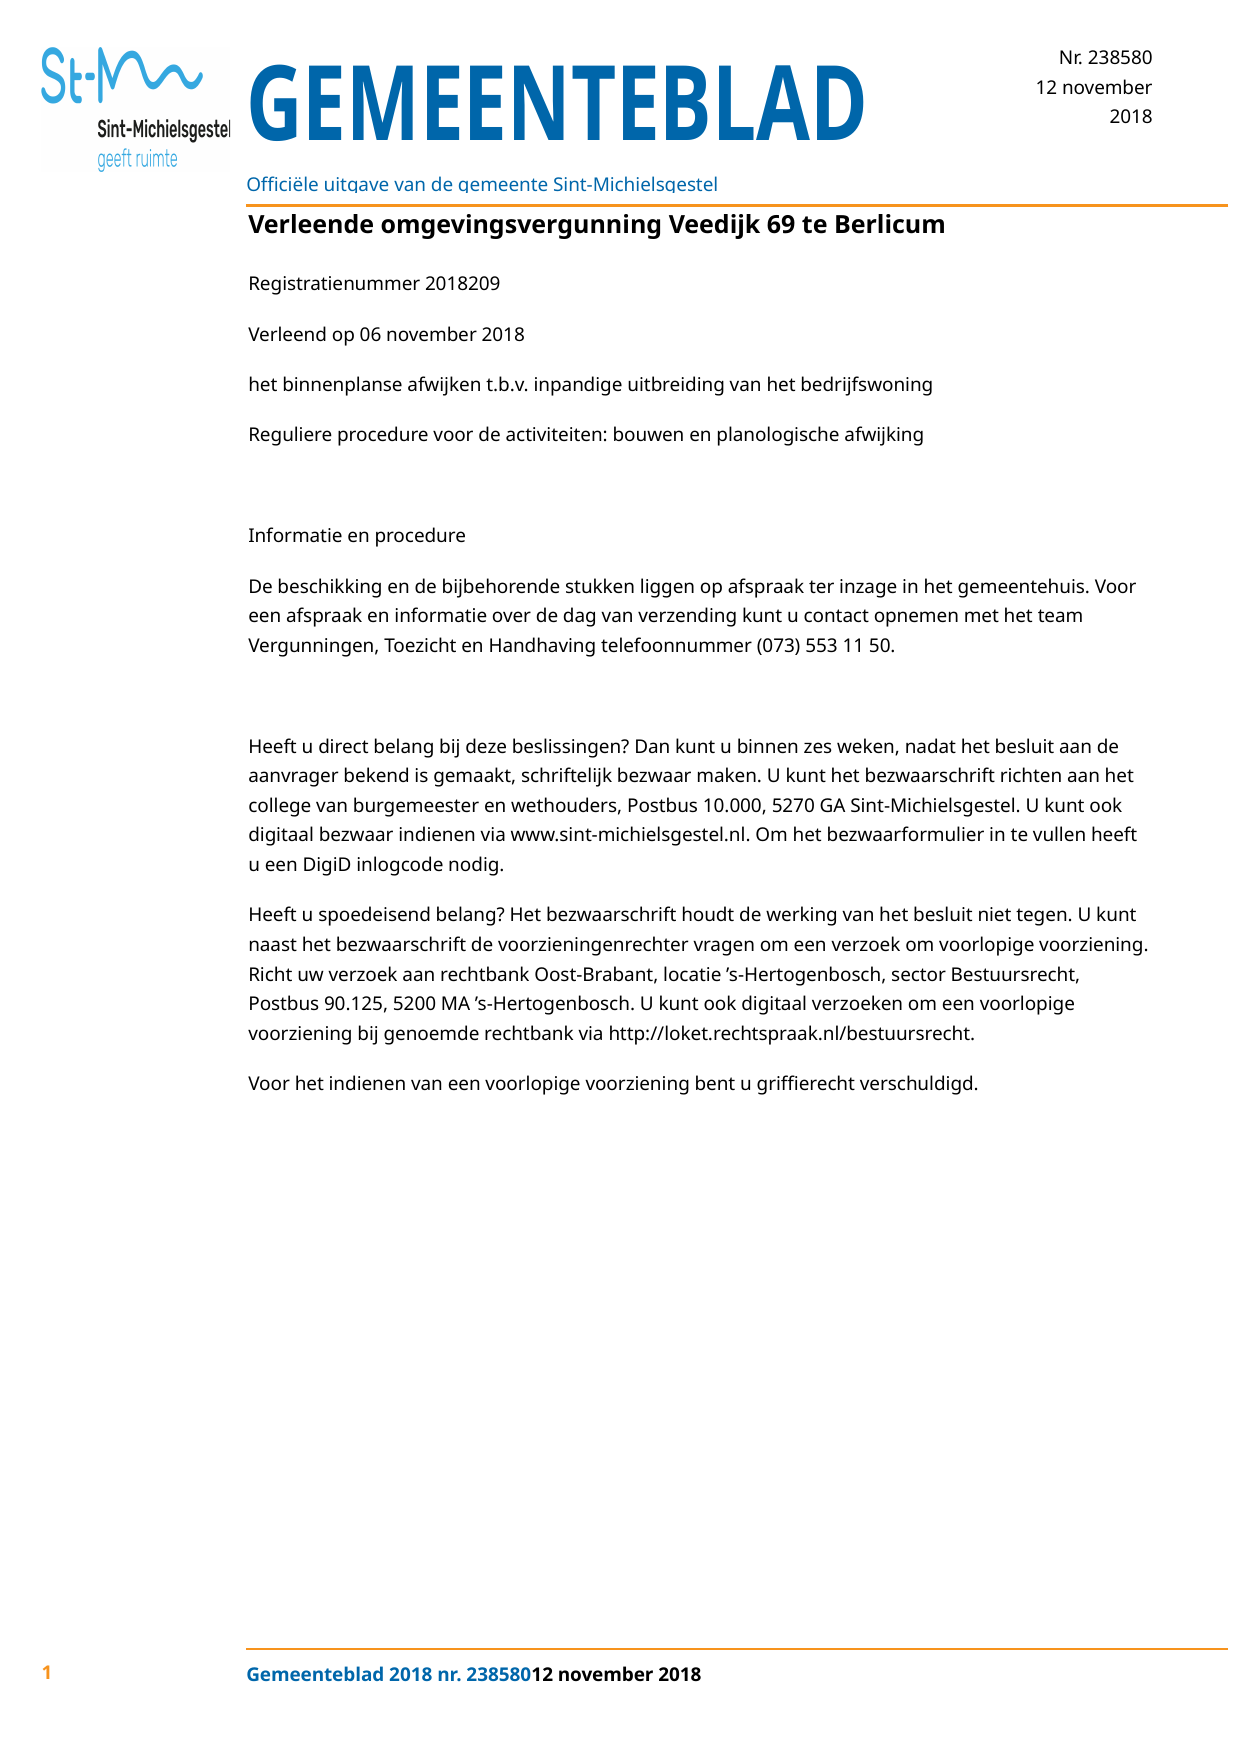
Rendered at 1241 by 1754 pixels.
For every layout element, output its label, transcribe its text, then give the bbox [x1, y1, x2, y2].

picture [41, 47, 231, 172]
text Verleend op 06 november 2018 [248, 321, 1152, 346]
text De beschikking en de bijbehorende stukken liggen op afspraak ter inzage in het gemeentehuis. Voor een afspraak en informatie over de dag van verzending kunt u contact opnemen met het team Vergunningen, Toezicht en Handhaving telefoonnummer (073) 553 11 50. [248, 573, 1152, 658]
text Informatie en procedure [248, 522, 1152, 548]
text het binnenplanse afwijken t.b.v. inpandige uitbreiding van het bedrijfswoning [248, 371, 1152, 397]
text Registratienummer 2018209 [248, 270, 1152, 296]
text Verleende omgevingsvergunning Veedijk 69 te Berlicum [248, 207, 1152, 241]
text Voor het indienen van een voorlopige voorziening bent u griffierecht verschuldigd. [248, 1070, 1152, 1096]
text Heeft u direct belang bij deze beslissingen? Dan kunt u binnen zes weken, nadat het besluit aan de aanvrager bekend is gemaakt, schriftelijk bezwaar maken. U kunt het bezwaarschrift richten aan het college van burgemeester en wethouders, Postbus 10.000, 5270 GA Sint-Michielsgestel. U kunt ook digitaal bezwaar indienen via www.sint-michielsgestel.nl. Om het bezwaarformulier in te vullen heeft u een DigiD inlogcode nodig. [248, 733, 1152, 877]
text Reguliere procedure voor de activiteiten: bouwen en planologische afwijking [248, 422, 1152, 447]
text Heeft u spoedeisend belang? Het bezwaarschrift houdt de werking van het besluit niet tegen. U kunt naast het bezwaarschrift de voorzieningenrechter vragen om een verzoek om voorlopige voorziening. Richt uw verzoek aan rechtbank Oost-Brabant, locatie ’s-Hertogenbosch, sector Bestuursrecht, Postbus 90.125, 5200 MA ’s-Hertogenbosch. U kunt ook digitaal verzoeken om een voorlopige voorziening bij genoemde rechtbank via http://loket.rechtspraak.nl/bestuursrecht. [248, 902, 1152, 1046]
